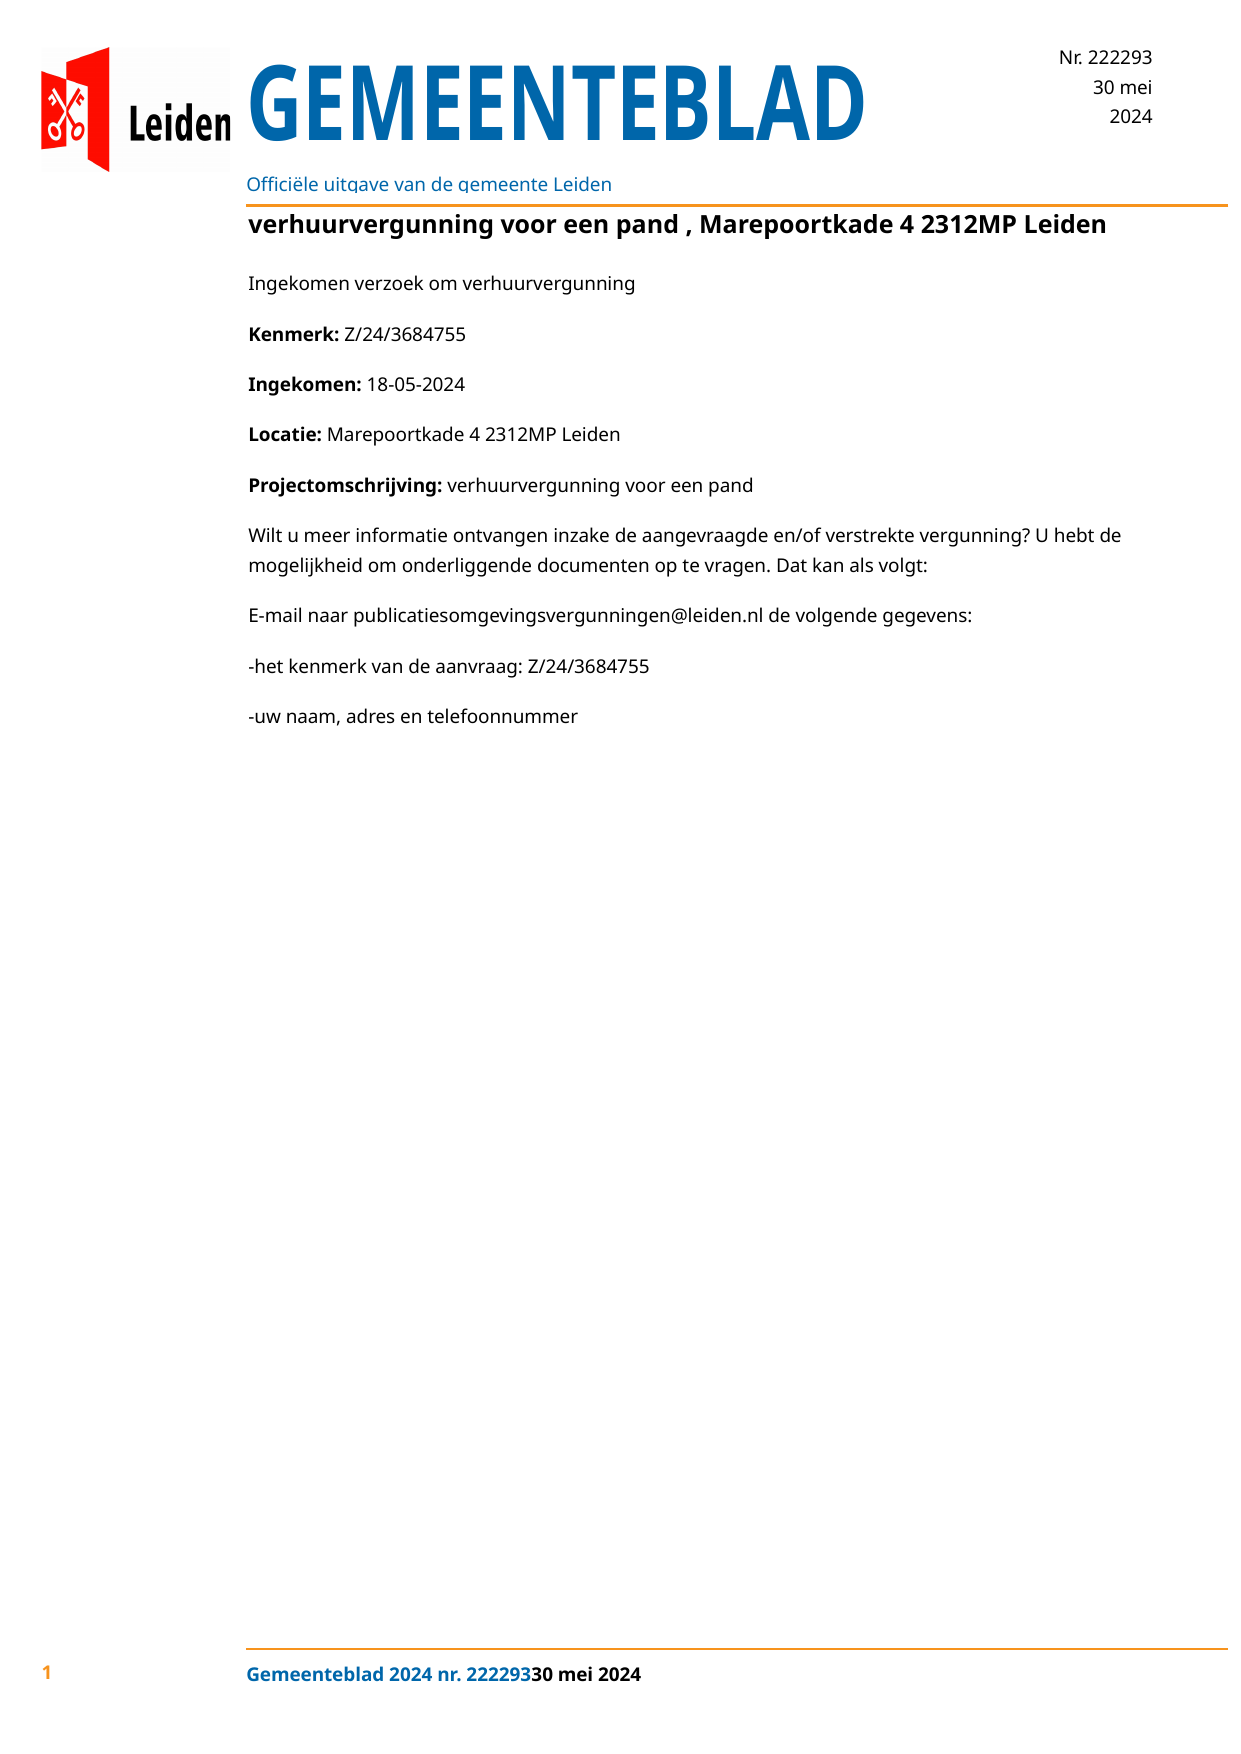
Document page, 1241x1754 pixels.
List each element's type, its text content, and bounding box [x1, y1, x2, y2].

text Wilt u meer informatie ontvangen inzake de aangevraagde en/of verstrekte vergunning? U hebt de mogelijkheid om onderliggende documenten op te vragen. Dat kan als volgt: [248, 522, 1152, 578]
text -uw naam, adres en telefoonnummer [248, 703, 1152, 729]
text E-mail naar publicatiesomgevingsvergunningen@leiden.nl de volgende gegevens: [248, 602, 1152, 628]
text verhuurvergunning voor een pand , Marepoortkade 4 2312MP Leiden [248, 207, 1152, 241]
picture [41, 47, 231, 172]
text Ingekomen verzoek om verhuurvergunning [248, 270, 1152, 296]
text -het kenmerk van de aanvraag: Z/24/3684755 [248, 653, 1152, 678]
text Projectomschrijving: verhuurvergunning voor een pand [248, 472, 1152, 498]
text Locatie: Marepoortkade 4 2312MP Leiden [248, 422, 1152, 447]
text Ingekomen: 18-05-2024 [248, 371, 1152, 397]
text Kenmerk: Z/24/3684755 [248, 321, 1152, 346]
